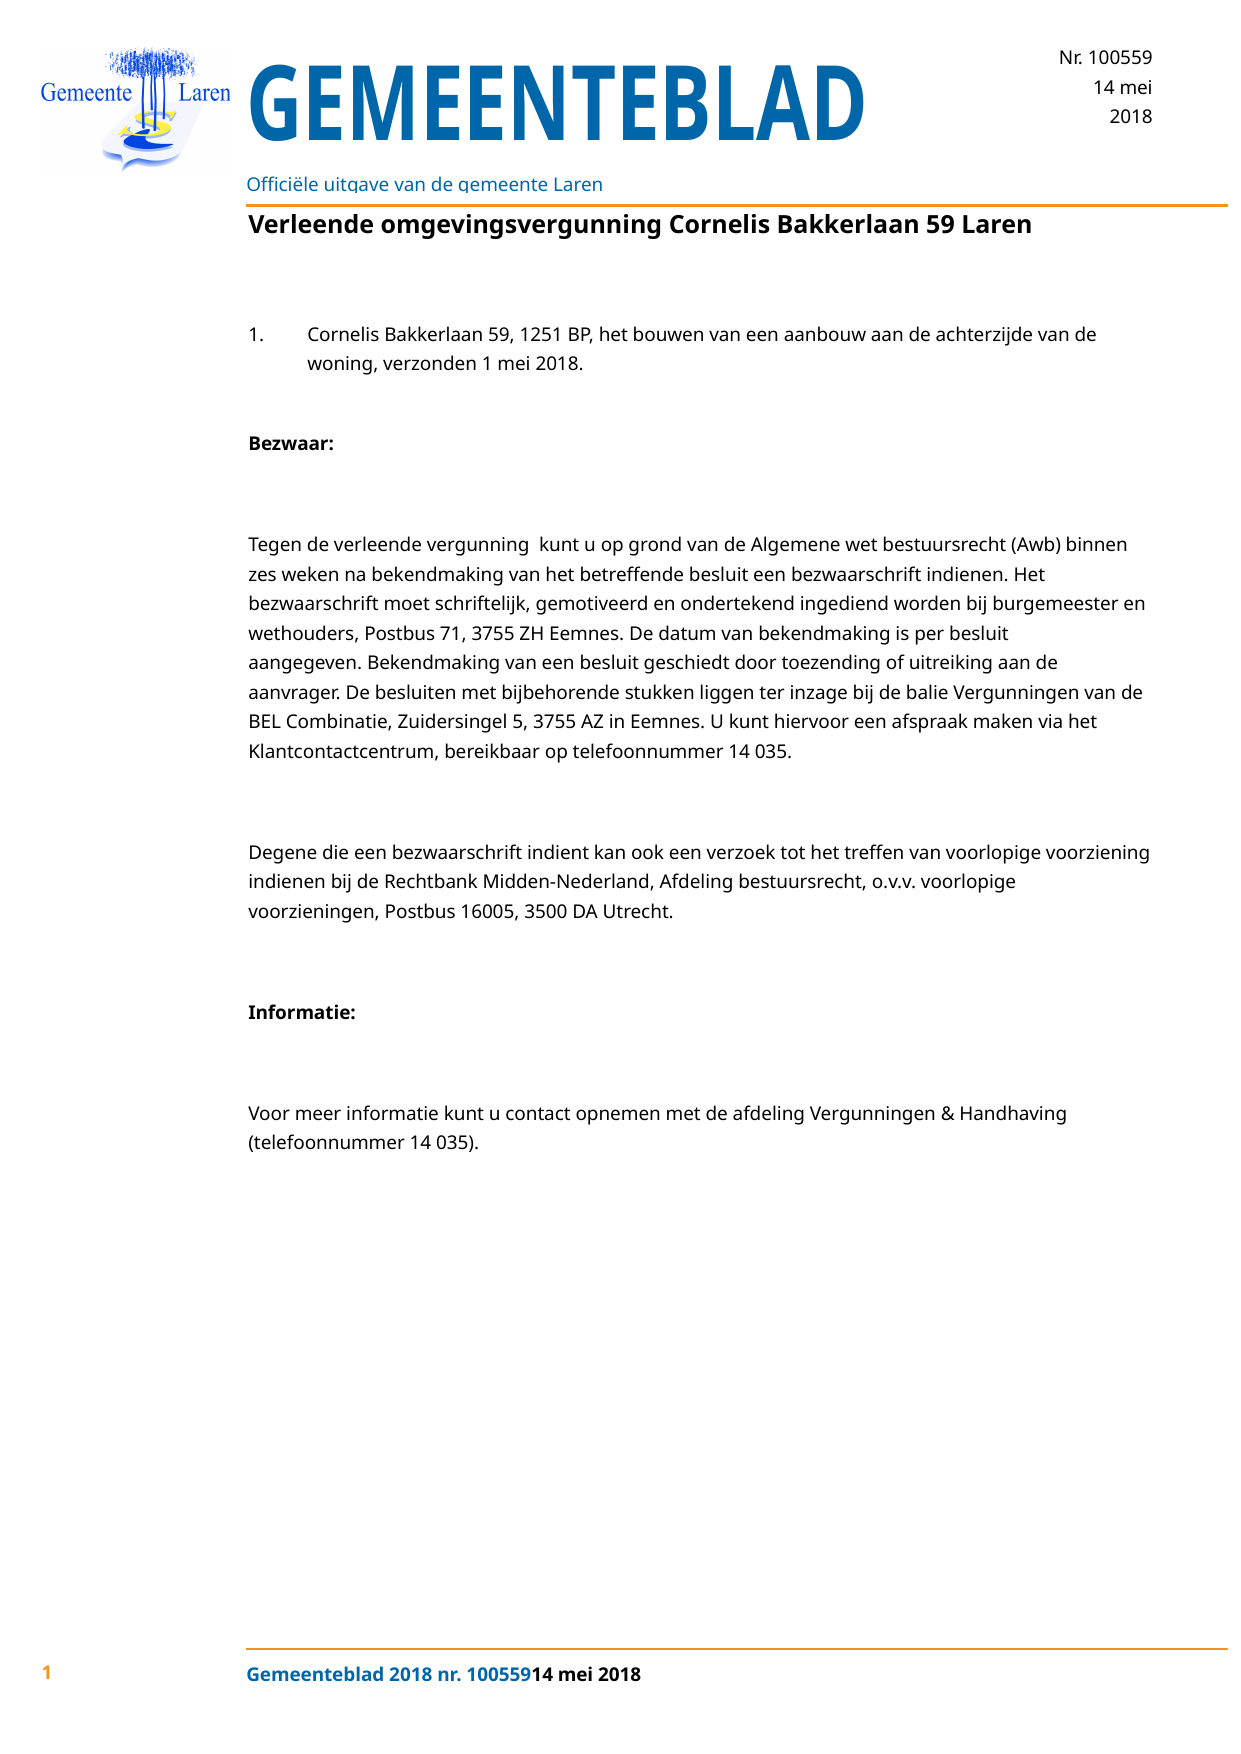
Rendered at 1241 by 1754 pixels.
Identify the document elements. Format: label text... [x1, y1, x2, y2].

text Degene die een bezwaarschrift indient kan ook een verzoek tot het treffen van voorlopige voorziening indienen bij de Rechtbank Midden-Nederland, Afdeling bestuursrecht, o.v.v. voorlopige voorzieningen, Postbus 16005, 3500 DA Utrecht. [248, 839, 1152, 924]
text Verleende omgevingsvergunning Cornelis Bakkerlaan 59 Laren [248, 207, 1152, 241]
text Tegen de verleende vergunning kunt u op grond van de Algemene wet bestuursrecht (Awb) binnen zes weken na bekendmaking van het betreffende besluit een bezwaarschrift indienen. Het bezwaarschrift moet schriftelijk, gemotiveerd en ondertekend ingediend worden bij burgemeester en wethouders, Postbus 71, 3755 ZH Eemnes. De datum van bekendmaking is per besluit aangegeven. Bekendmaking van een besluit geschiedt door toezending of uitreiking aan de aanvrager. De besluiten met bijbehorende stukken liggen ter inzage bij de balie Vergunningen van de BEL Combinatie, Zuidersingel 5, 3755 AZ in Eemnes. U kunt hiervoor een afspraak maken via het Klantcontactcentrum, bereikbaar op telefoonnummer 14 035. [248, 531, 1152, 764]
list Cornelis Bakkerlaan 59, 1251 BP, het bouwen van een aanbouw aan de achterzijde van de woning, verzonden 1 mei 2018. [248, 321, 1152, 376]
picture [41, 47, 231, 172]
text Voor meer informatie kunt u contact opnemen met de afdeling Vergunningen & Handhaving (telefoonnummer 14 035). [248, 1100, 1152, 1155]
text Bezwaar: [248, 430, 1152, 456]
text Informatie: [248, 999, 1152, 1025]
